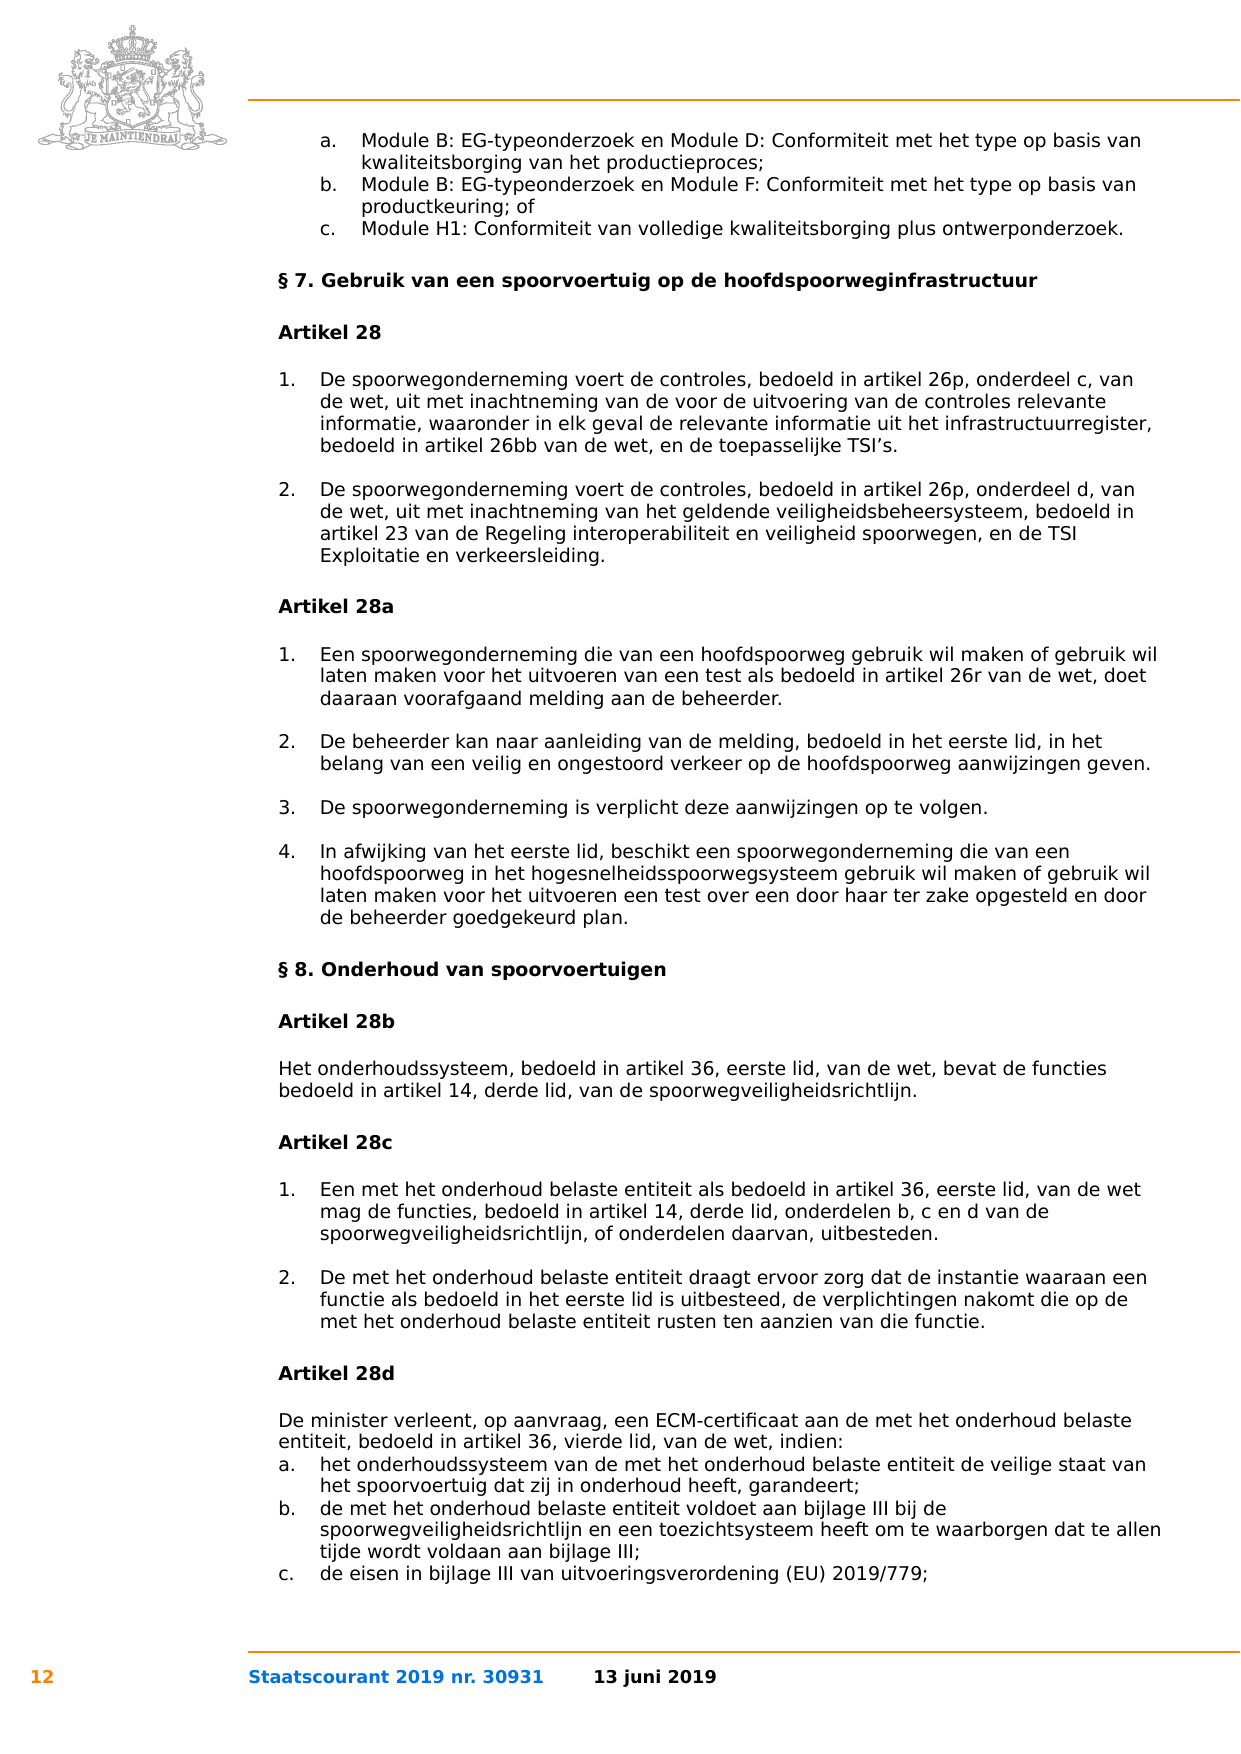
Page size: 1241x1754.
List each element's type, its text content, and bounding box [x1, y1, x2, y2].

subtitle Artikel 28a [278, 596, 1163, 618]
text a. het onderhoudssysteem van de met het onderhoud belaste entiteit de veilige staat van het spoorvoertuig dat zij in onderhoud heeft, garandeert; [278, 1453, 1163, 1497]
text 3. De spoorwegonderneming is verplicht deze aanwijzingen op te volgen. [278, 797, 1163, 819]
text c. de eisen in bijlage III van uitvoeringsverordening (EU) 2019/779; [278, 1563, 1163, 1585]
text 4. In afwijking van het eerste lid, beschikt een spoorwegonderneming die van een hoofdspoorweg in het hogesnelheidsspoorwegsysteem gebruik wil maken of gebruik wil laten maken voor het uitvoeren een test over een door haar ter zake opgesteld en door de beheerder goedgekeurd plan. [278, 841, 1163, 929]
text 2. De spoorwegonderneming voert de controles, bedoeld in artikel 26p, onderdeel d, van de wet, uit met inachtneming van het geldende veiligheidsbeheersysteem, bedoeld in artikel 23 van de Regeling interoperabiliteit en veiligheid spoorwegen, en de TSI Exploitatie en verkeersleiding. [278, 478, 1163, 566]
text De minister verleent, op aanvraag, een ECM-certificaat aan de met het onderhoud belaste entiteit, bedoeld in artikel 36, vierde lid, van de wet, indien: [278, 1409, 1163, 1453]
text b. Module B: EG-typeonderzoek en Module F: Conformiteit met het type op basis van productkeuring; of [319, 174, 1163, 218]
text 2. De beheerder kan naar aanleiding van de melding, bedoeld in het eerste lid, in het belang van een veilig en ongestoord verkeer op de hoofdspoorweg aanwijzingen geven. [278, 731, 1163, 775]
subtitle Artikel 28 [278, 322, 1163, 344]
subtitle § 8. Onderhoud van spoorvoertuigen [278, 959, 1163, 981]
text 1. Een spoorwegonderneming die van een hoofdspoorweg gebruik wil maken of gebruik wil laten maken voor het uitvoeren van een test als bedoeld in artikel 26r van de wet, doet daaraan voorafgaand melding aan de beheerder. [278, 643, 1163, 709]
text 1. Een met het onderhoud belaste entiteit als bedoeld in artikel 36, eerste lid, van de wet mag de functies, bedoeld in artikel 14, derde lid, onderdelen b, c en d van de spoorwegveiligheidsrichtlijn, of onderdelen daarvan, uitbesteden. [278, 1179, 1163, 1245]
picture [38, 25, 227, 150]
text b. de met het onderhoud belaste entiteit voldoet aan bijlage III bij de spoorwegveiligheidsrichtlijn en een toezichtsysteem heeft om te waarborgen dat te allen tijde wordt voldaan aan bijlage III; [278, 1497, 1163, 1563]
text a. Module B: EG-typeonderzoek en Module D: Conformiteit met het type op basis van kwaliteitsborging van het productieproces; [319, 130, 1163, 174]
text 2. De met het onderhoud belaste entiteit draagt ervoor zorg dat de instantie waaraan een functie als bedoeld in het eerste lid is uitbesteed, de verplichtingen nakomt die op de met het onderhoud belaste entiteit rusten ten aanzien van die functie. [278, 1267, 1163, 1332]
subtitle Artikel 28b [278, 1011, 1163, 1033]
subtitle Artikel 28c [278, 1132, 1163, 1154]
text Het onderhoudssysteem, bedoeld in artikel 36, eerste lid, van de wet, bevat de functies bedoeld in artikel 14, derde lid, van de spoorwegveiligheidsrichtlijn. [278, 1058, 1163, 1102]
subtitle Artikel 28d [278, 1362, 1163, 1384]
text c. Module H1: Conformiteit van volledige kwaliteitsborging plus ontwerponderzoek. [319, 218, 1163, 240]
text 1. De spoorwegonderneming voert de controles, bedoeld in artikel 26p, onderdeel c, van de wet, uit met inachtneming van de voor de uitvoering van de controles relevante informatie, waaronder in elk geval de relevante informatie uit het infrastructuurregister, bedoeld in artikel 26bb van de wet, en de toepasselijke TSI’s. [278, 369, 1163, 457]
subtitle § 7. Gebruik van een spoorvoertuig op de hoofdspoorweginfrastructuur [278, 270, 1163, 292]
